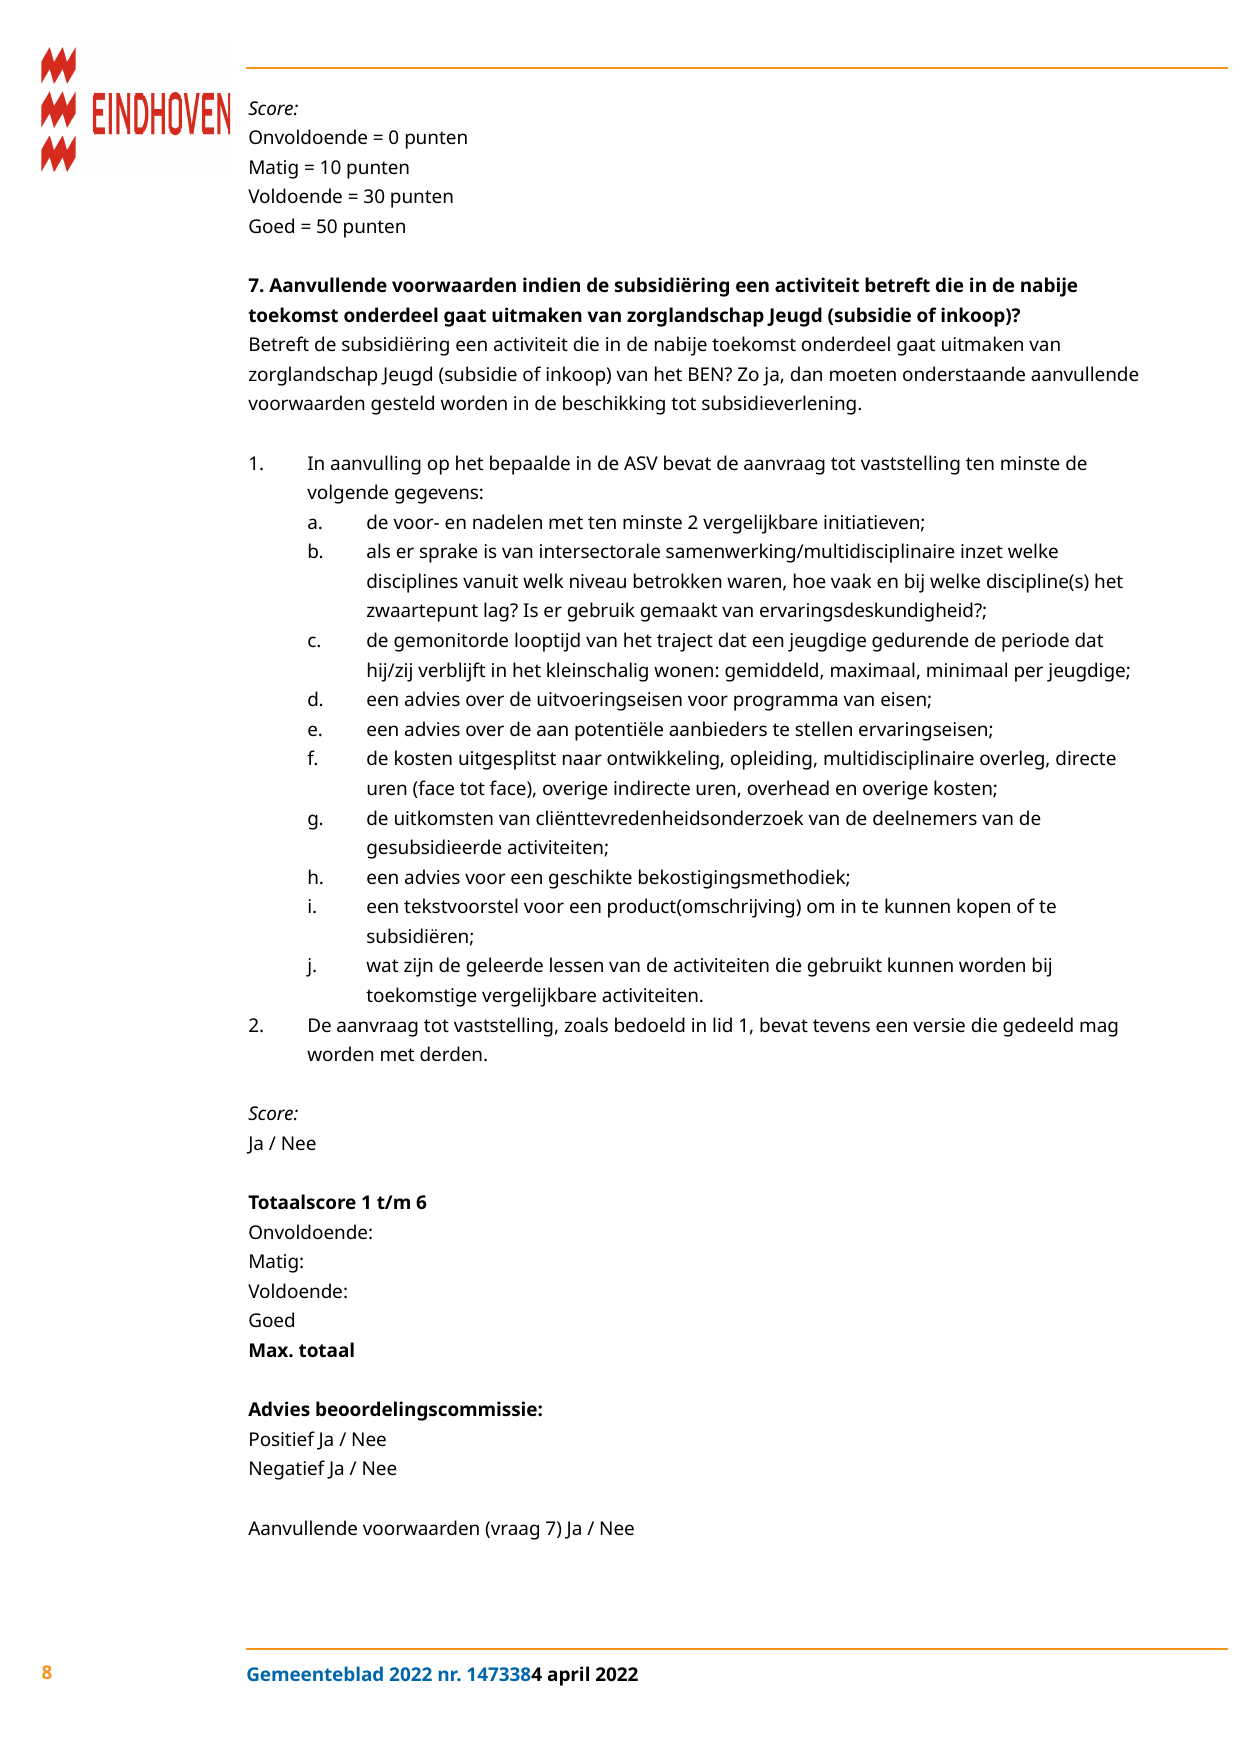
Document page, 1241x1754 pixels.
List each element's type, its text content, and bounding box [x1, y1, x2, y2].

list De aanvraag tot vaststelling, zoals bedoeld in lid 1, bevat tevens een versie die gedeeld mag worden met derden. [248, 1012, 1152, 1067]
text 7. Aanvullende voorwaarden indien de subsidiëring een activiteit betreft die in de nabije toekomst onderdeel gaat uitmaken van zorglandschap Jeugd (subsidie of inkoop)? [248, 272, 1152, 328]
list de voor- en nadelen met ten minste 2 vergelijkbare initiatieven; [307, 509, 1152, 535]
text Score: [248, 1101, 1152, 1126]
text Betreft de subsidiëring een activiteit die in de nabije toekomst onderdeel gaat uitmaken van zorglandschap Jeugd (subsidie of inkoop) van het BEN? Zo ja, dan moeten onderstaande aanvullende voorwaarden gesteld worden in de beschikking tot subsidieverlening. [248, 331, 1152, 416]
text Negatief Ja / Nee [248, 1456, 1152, 1481]
list een advies over de aan potentiële aanbieders te stellen ervaringseisen; [307, 716, 1152, 742]
text Ja / Nee [248, 1130, 1152, 1156]
text Positief Ja / Nee [248, 1426, 1152, 1452]
text Aanvullende voorwaarden (vraag 7) Ja / Nee [248, 1515, 1152, 1541]
text Voldoende = 30 punten [248, 183, 1152, 209]
list een advies over de uitvoeringseisen voor programma van eisen; [307, 686, 1152, 712]
text Totaalscore 1 t/m 6 [248, 1189, 1152, 1215]
text Max. totaal [248, 1337, 1152, 1363]
text Goed = 50 punten [248, 213, 1152, 239]
text Goed [248, 1308, 1152, 1333]
text Onvoldoende: [248, 1219, 1152, 1245]
text Voldoende: [248, 1278, 1152, 1304]
list de kosten uitgesplitst naar ontwikkeling, opleiding, multidisciplinaire overleg, directe uren (face tot face), overige indirecte uren, overhead en overige kosten; [307, 746, 1152, 801]
list de gemonitorde looptijd van het traject dat een jeugdige gedurende de periode dat hij/zij verblijft in het kleinschalig wonen: gemiddeld, maximaal, minimaal per jeugdige; [307, 627, 1152, 683]
list een advies voor een geschikte bekostigingsmethodiek; [307, 864, 1152, 890]
text Matig: [248, 1248, 1152, 1274]
list als er sprake is van intersectorale samenwerking/multidisciplinaire inzet welke disciplines vanuit welk niveau betrokken waren, hoe vaak en bij welke discipline(s) het zwaartepunt lag? Is er gebruik gemaakt van ervaringsdeskundigheid?; [307, 538, 1152, 623]
text Onvoldoende = 0 punten [248, 124, 1152, 150]
text Score: [248, 95, 1152, 121]
list de uitkomsten van cliënttevredenheidsonderzoek van de deelnemers van de gesubsidieerde activiteiten; [307, 805, 1152, 860]
list wat zijn de geleerde lessen van de activiteiten die gebruikt kunnen worden bij toekomstige vergelijkbare activiteiten. [307, 953, 1152, 1008]
text Matig = 10 punten [248, 154, 1152, 180]
list In aanvulling op het bepaalde in de ASV bevat de aanvraag tot vaststelling ten minste de volgende gegevens: [248, 450, 1152, 505]
text Advies beoordelingscommissie: [248, 1396, 1152, 1422]
list een tekstvoorstel voor een product(omschrijving) om in te kunnen kopen of te subsidiëren; [307, 893, 1152, 949]
picture [41, 47, 231, 172]
